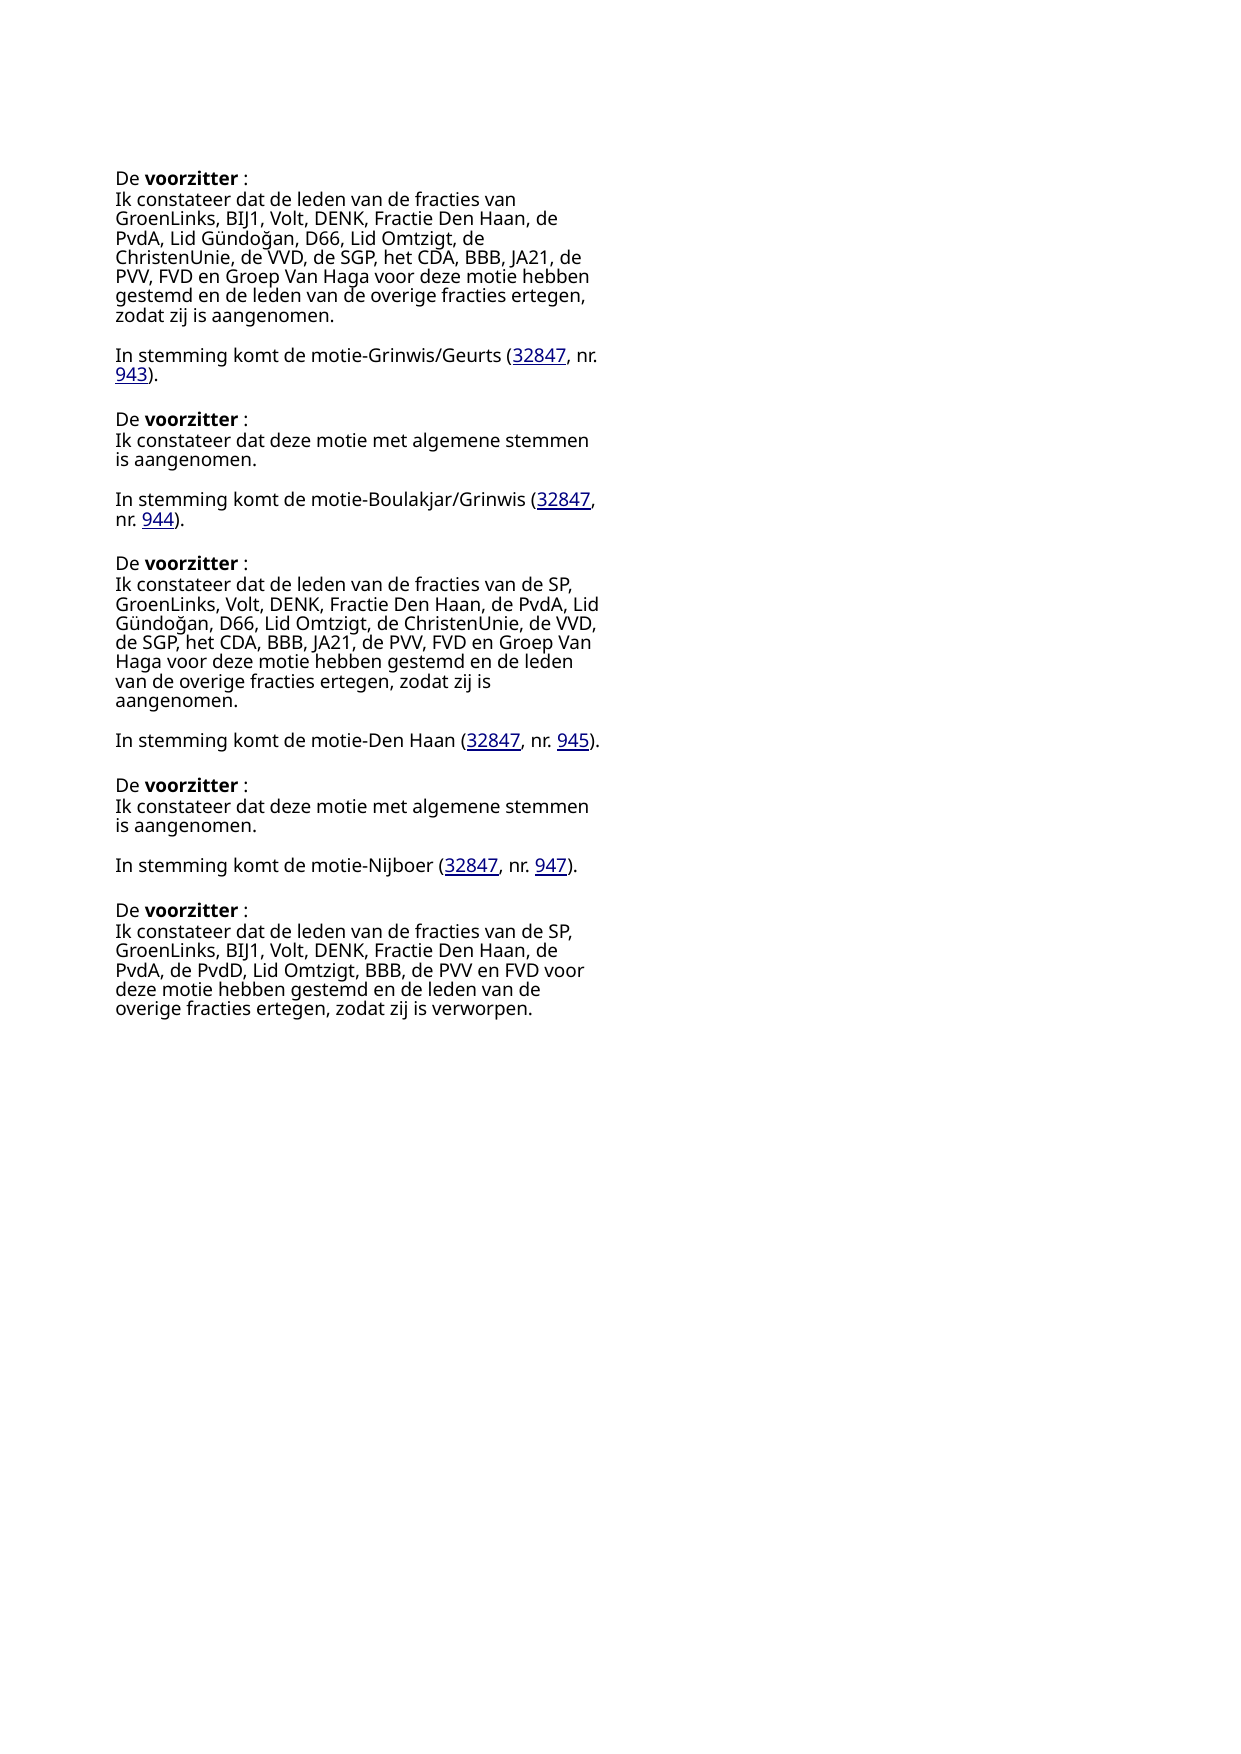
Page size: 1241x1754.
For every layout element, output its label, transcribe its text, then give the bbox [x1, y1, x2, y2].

text Ik constateer dat de leden van de fracties van de SP, GroenLinks, BIJ1, Volt, DENK, Fractie Den Haan, de PvdA, de PvdD, Lid Omtzigt, BBB, de PVV en FVD voor deze motie hebben gestemd en de leden van de overige fracties ertegen, zodat zij is verworpen. [115, 923, 605, 1019]
text Ik constateer dat de leden van de fracties van de SP, GroenLinks, Volt, DENK, Fractie Den Haan, de PvdA, Lid Gündoğan, D66, Lid Omtzigt, de ChristenUnie, de VVD, de SGP, het CDA, BBB, JA21, de PVV, FVD en Groep Van Haga voor deze motie hebben gestemd en de leden van de overige fracties ertegen, zodat zij is aangenomen. [115, 576, 605, 711]
text De voorzitter : [115, 897, 605, 923]
text In stemming komt de motie-Grinwis/Geurts (32847, nr. 943). [115, 347, 605, 385]
text In stemming komt de motie-Nijboer (32847, nr. 947). [115, 857, 605, 877]
text Ik constateer dat de leden van de fracties van GroenLinks, BIJ1, Volt, DENK, Fractie Den Haan, de PvdA, Lid Gündoğan, D66, Lid Omtzigt, de ChristenUnie, de VVD, de SGP, het CDA, BBB, JA21, de PVV, FVD en Groep Van Haga voor deze motie hebben gestemd en de leden van de overige fracties ertegen, zodat zij is aangenomen. [115, 191, 605, 326]
text De voorzitter : [115, 165, 605, 191]
text Ik constateer dat deze motie met algemene stemmen is aangenomen. [115, 798, 605, 836]
text In stemming komt de motie-Den Haan (32847, nr. 945). [115, 732, 605, 751]
text De voorzitter : [115, 406, 605, 432]
text In stemming komt de motie-Boulakjar/Grinwis (32847, nr. 944). [115, 491, 605, 530]
text Ik constateer dat deze motie met algemene stemmen is aangenomen. [115, 432, 605, 470]
text De voorzitter : [115, 551, 605, 576]
text De voorzitter : [115, 772, 605, 798]
